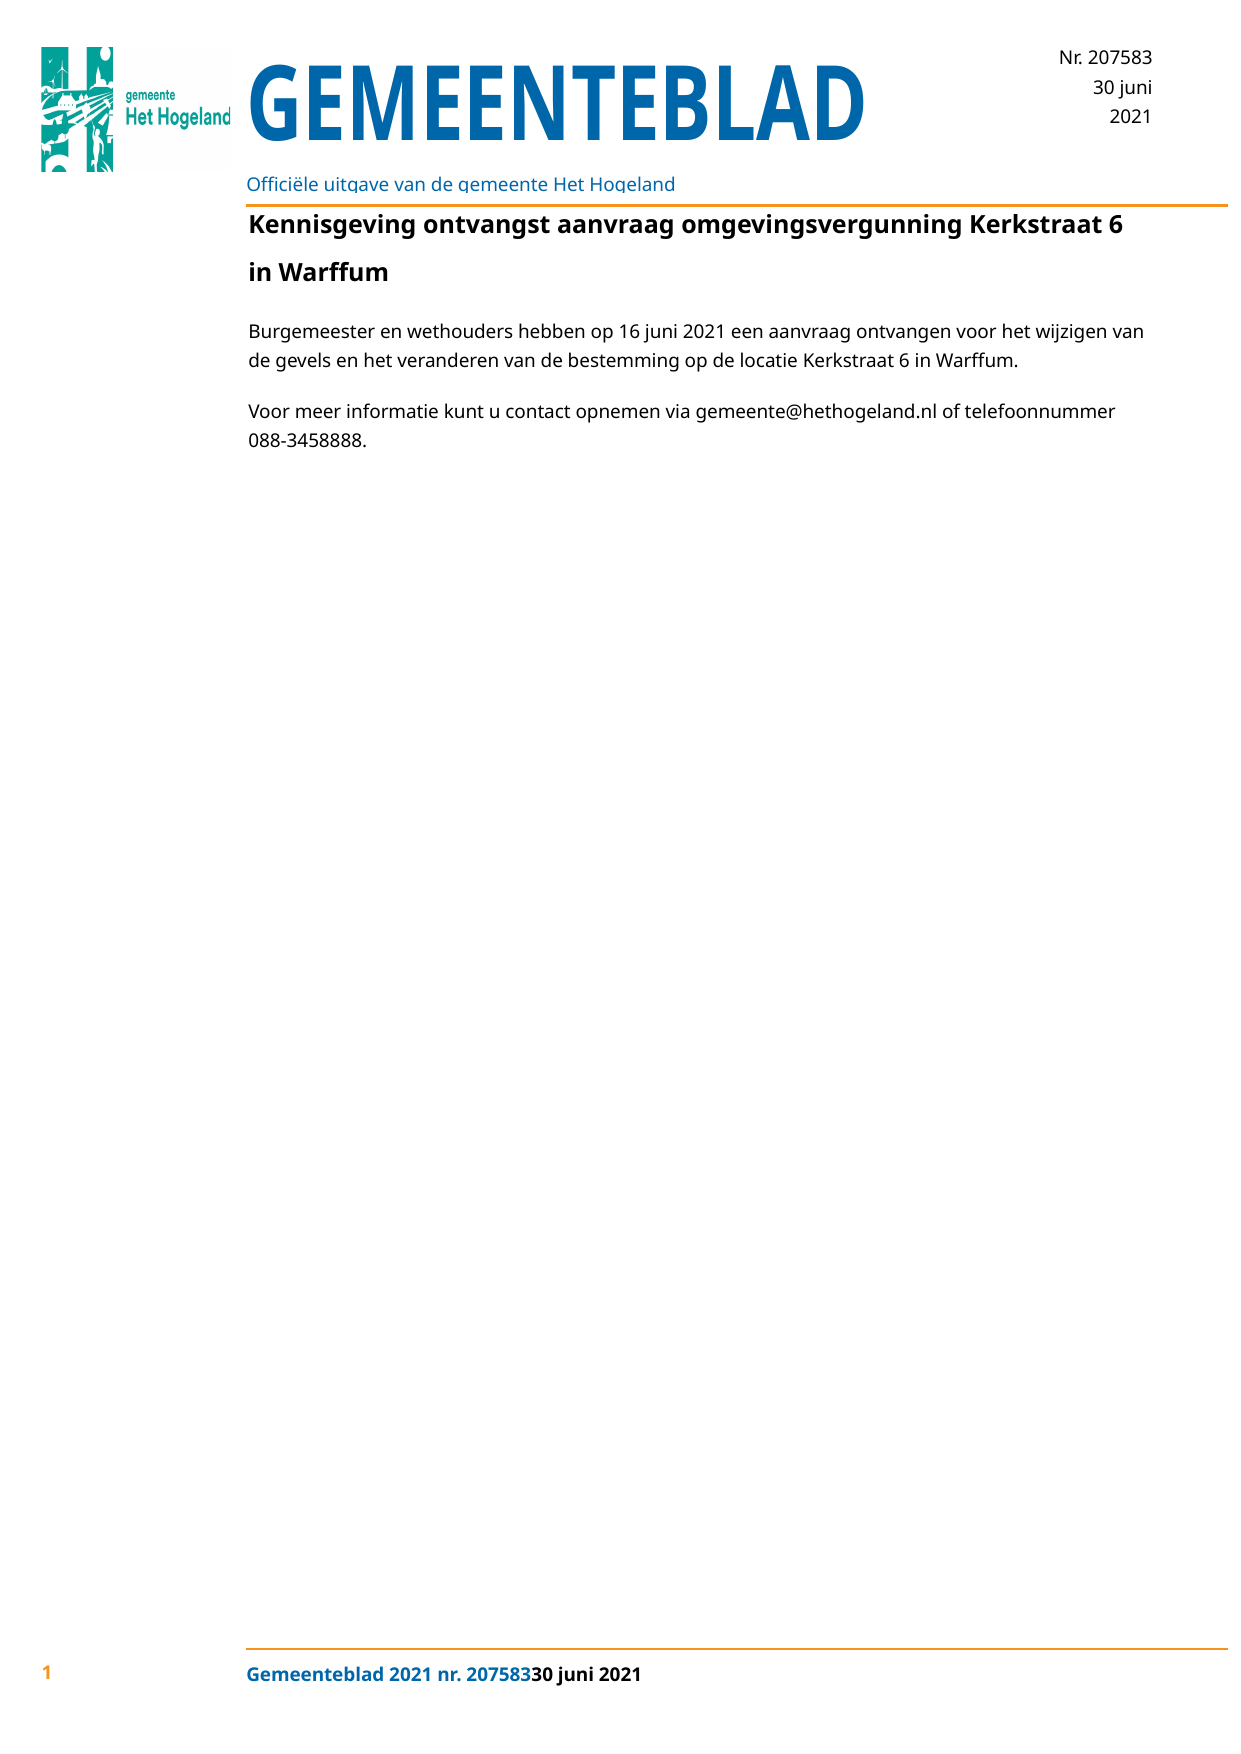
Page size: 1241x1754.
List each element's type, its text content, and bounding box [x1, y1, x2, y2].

text Kennisgeving ontvangst aanvraag omgevingsvergunning Kerkstraat 6 in Warffum [248, 207, 1152, 288]
text Burgemeester en wethouders hebben op 16 juni 2021 een aanvraag ontvangen voor het wijzigen van de gevels en het veranderen van de bestemming op de locatie Kerkstraat 6 in Warffum. [248, 318, 1152, 373]
picture [41, 47, 231, 172]
text Voor meer informatie kunt u contact opnemen via gemeente@hethogeland.nl of telefoonnummer 088-3458888. [248, 398, 1152, 453]
